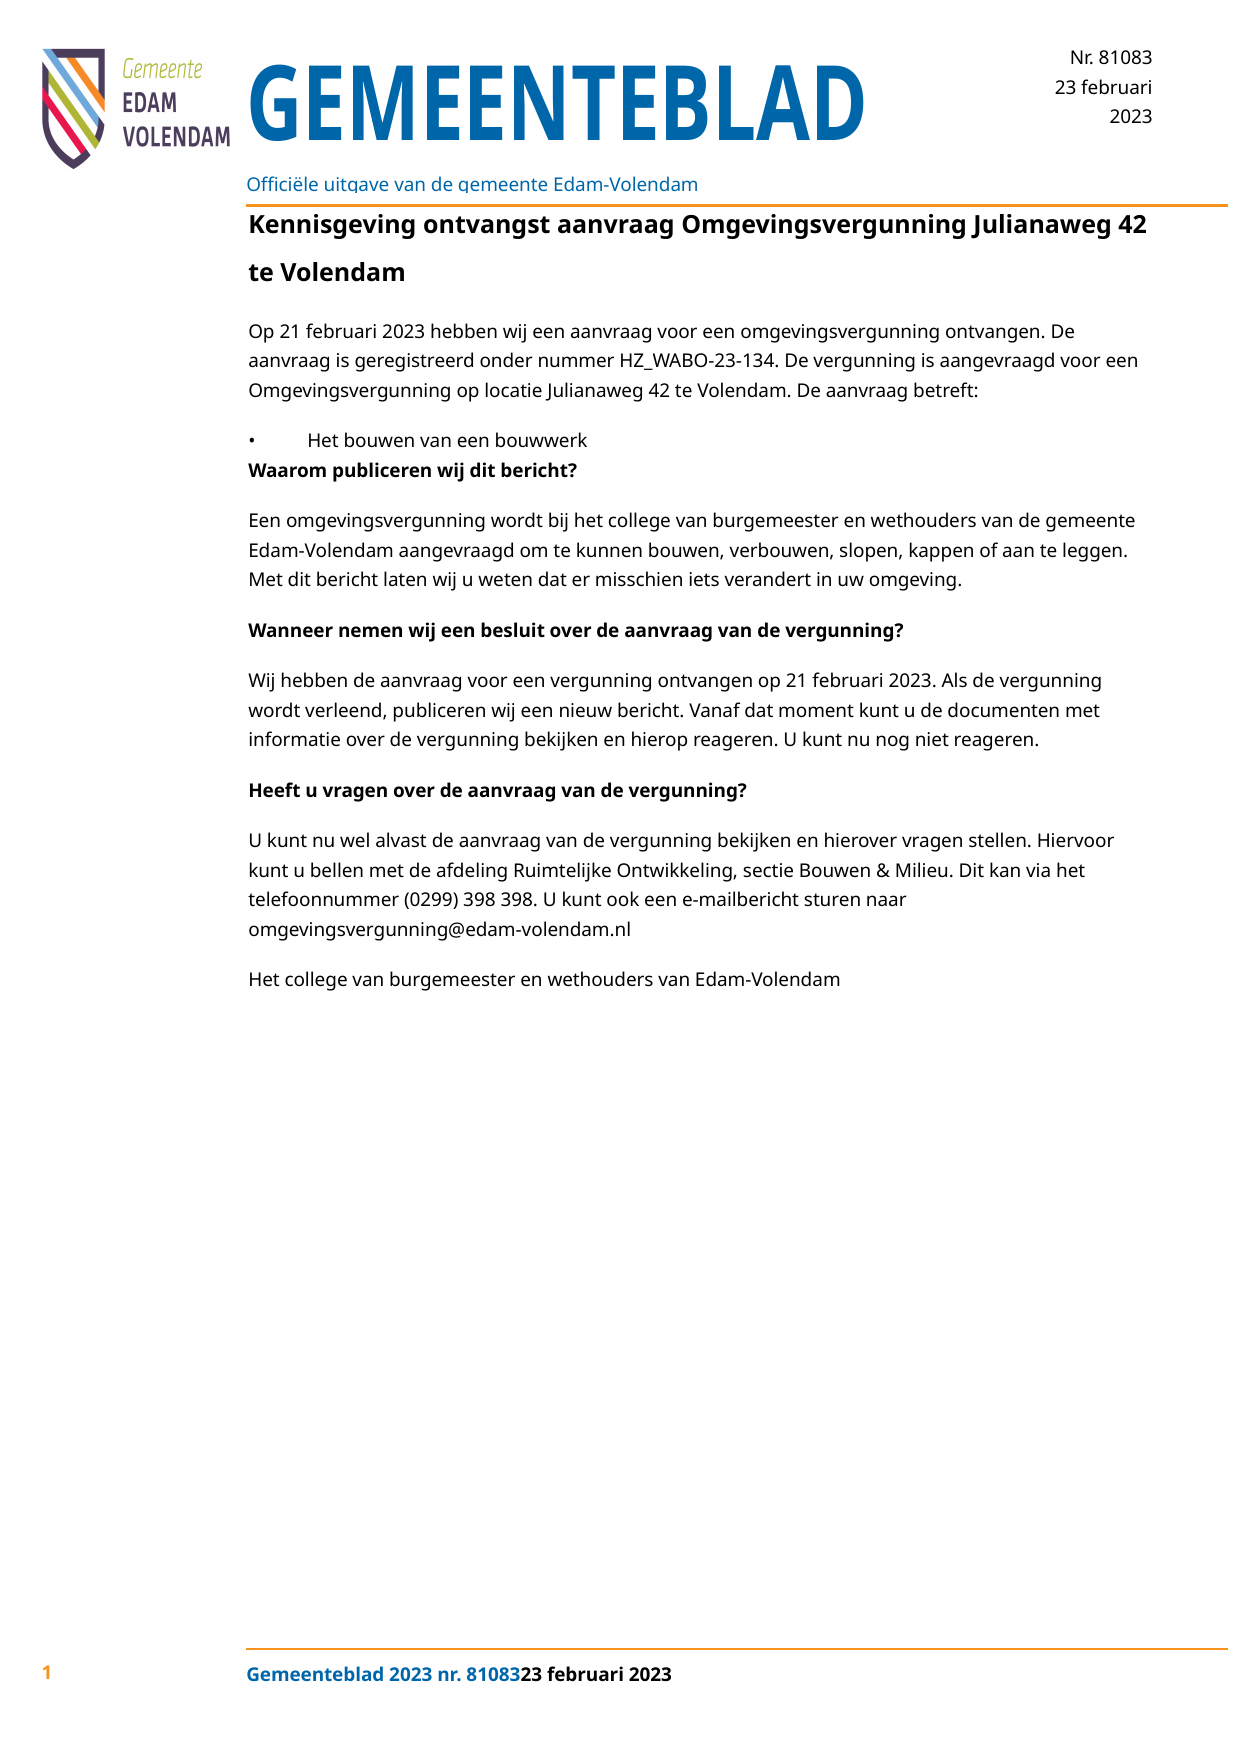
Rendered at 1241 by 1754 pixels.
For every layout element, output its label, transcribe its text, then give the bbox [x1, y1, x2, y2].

text Kennisgeving ontvangst aanvraag Omgevingsvergunning Julianaweg 42 te Volendam [248, 207, 1152, 288]
text Heeft u vragen over de aanvraag van de vergunning? [248, 777, 1152, 803]
text Wanneer nemen wij een besluit over de aanvraag van de vergunning? [248, 617, 1152, 643]
picture [41, 47, 231, 172]
text Waarom publiceren wij dit bericht? [248, 457, 1152, 483]
text Wij hebben de aanvraag voor een vergunning ontvangen op 21 februari 2023. Als de vergunning wordt verleend, publiceren wij een nieuw bericht. Vanaf dat moment kunt u de documenten met informatie over de vergunning bekijken en hierop reageren. U kunt nu nog niet reageren. [248, 667, 1152, 752]
text Het college van burgemeester en wethouders van Edam-Volendam [248, 967, 1152, 992]
text Een omgevingsvergunning wordt bij het college van burgemeester en wethouders van de gemeente Edam-Volendam aangevraagd om te kunnen bouwen, verbouwen, slopen, kappen of aan te leggen. Met dit bericht laten wij u weten dat er misschien iets verandert in uw omgeving. [248, 507, 1152, 592]
text Op 21 februari 2023 hebben wij een aanvraag voor een omgevingsvergunning ontvangen. De aanvraag is geregistreerd onder nummer HZ_WABO-23-134. De vergunning is aangevraagd voor een Omgevingsvergunning op locatie Julianaweg 42 te Volendam. De aanvraag betreft: [248, 318, 1152, 403]
list Het bouwen van een bouwwerk [248, 427, 1152, 453]
text U kunt nu wel alvast de aanvraag van de vergunning bekijken en hierover vragen stellen. Hiervoor kunt u bellen met de afdeling Ruimtelijke Ontwikkeling, sectie Bouwen & Milieu. Dit kan via het telefoonnummer (0299) 398 398. U kunt ook een e-mailbericht sturen naar omgevingsvergunning@edam-volendam.nl [248, 827, 1152, 942]
